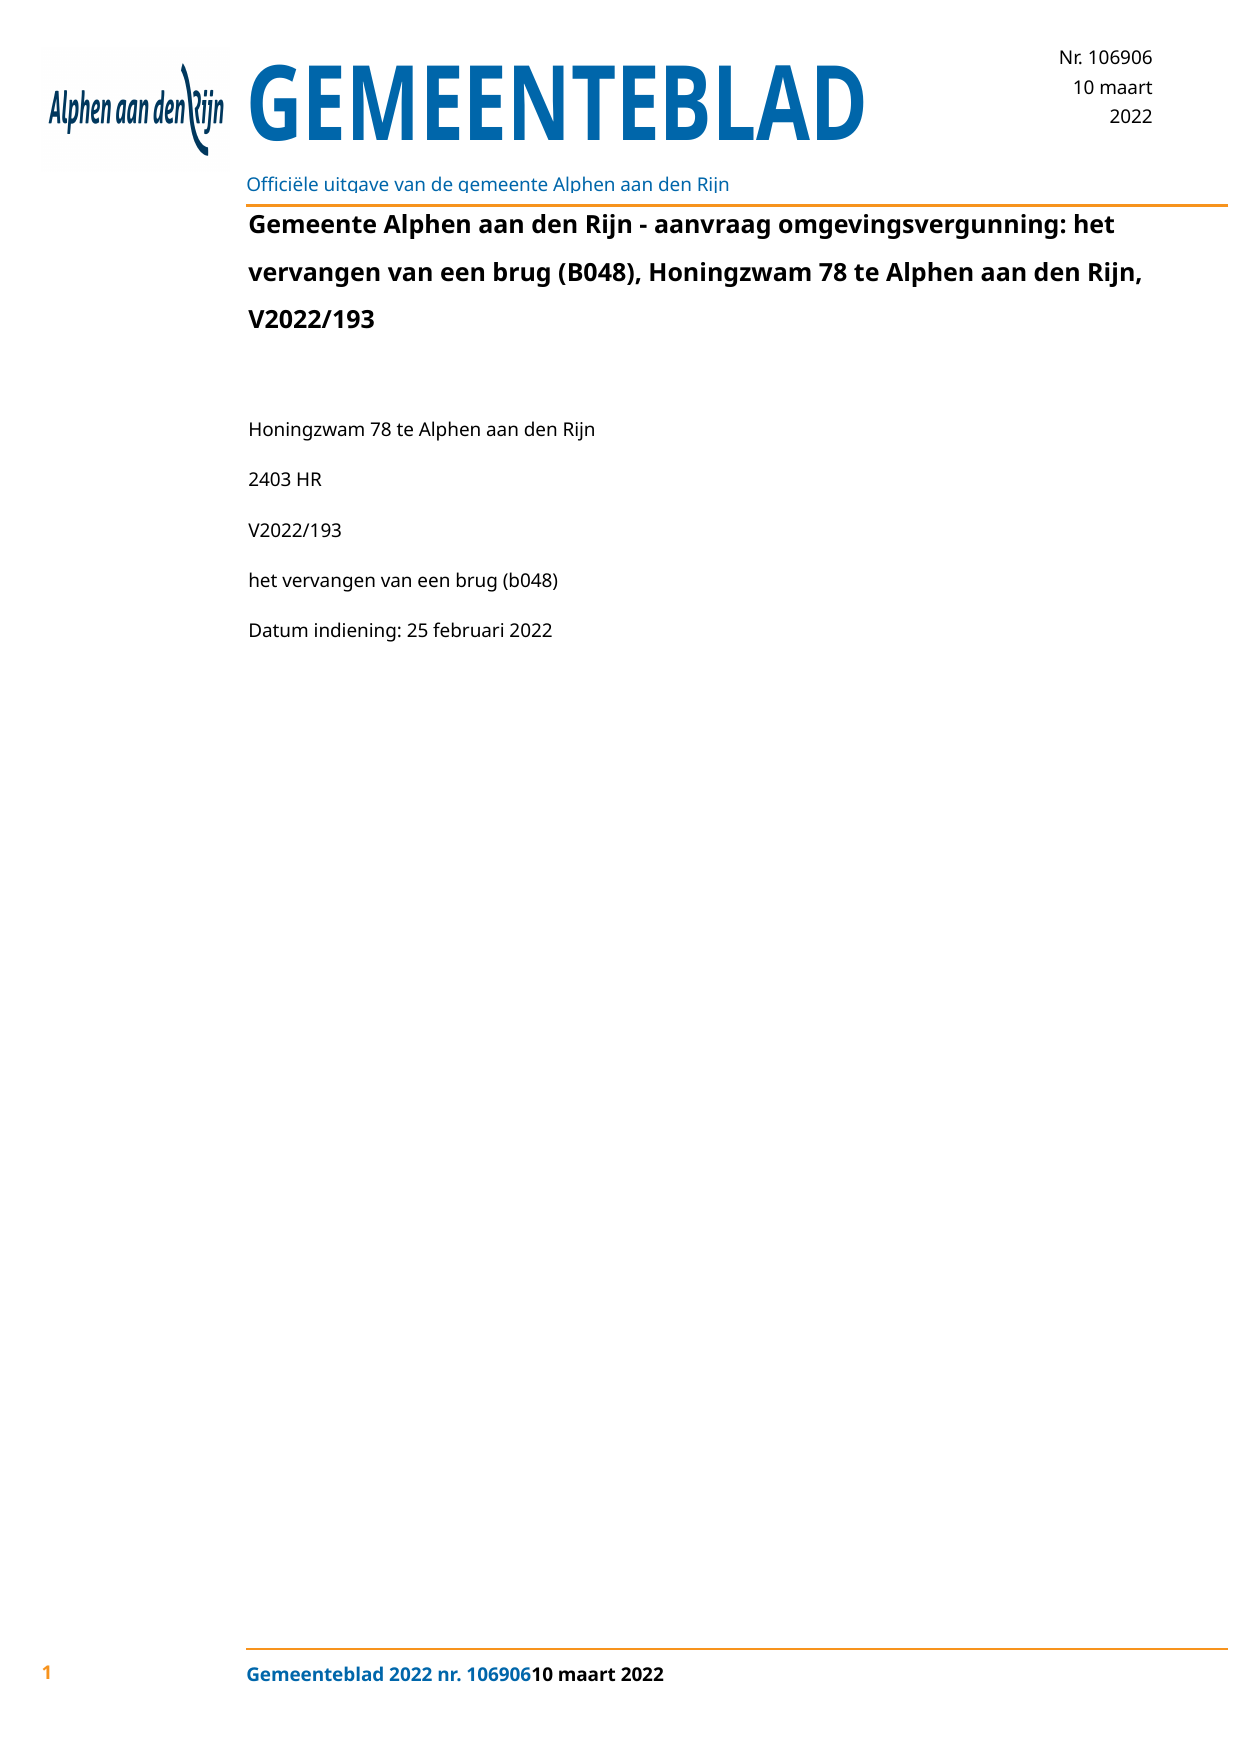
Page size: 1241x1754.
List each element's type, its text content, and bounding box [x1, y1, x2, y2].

text 2403 HR [248, 466, 1152, 492]
text V2022/193 [248, 517, 1152, 542]
text Datum indiening: 25 februari 2022 [248, 618, 1152, 643]
text Gemeente Alphen aan den Rijn - aanvraag omgevingsvergunning: het vervangen van een brug (B048), Honingzwam 78 te Alphen aan den Rijn, V2022/193 [248, 207, 1152, 336]
picture [41, 47, 231, 172]
text het vervangen van een brug (b048) [248, 567, 1152, 593]
text Honingzwam 78 te Alphen aan den Rijn [248, 416, 1152, 442]
